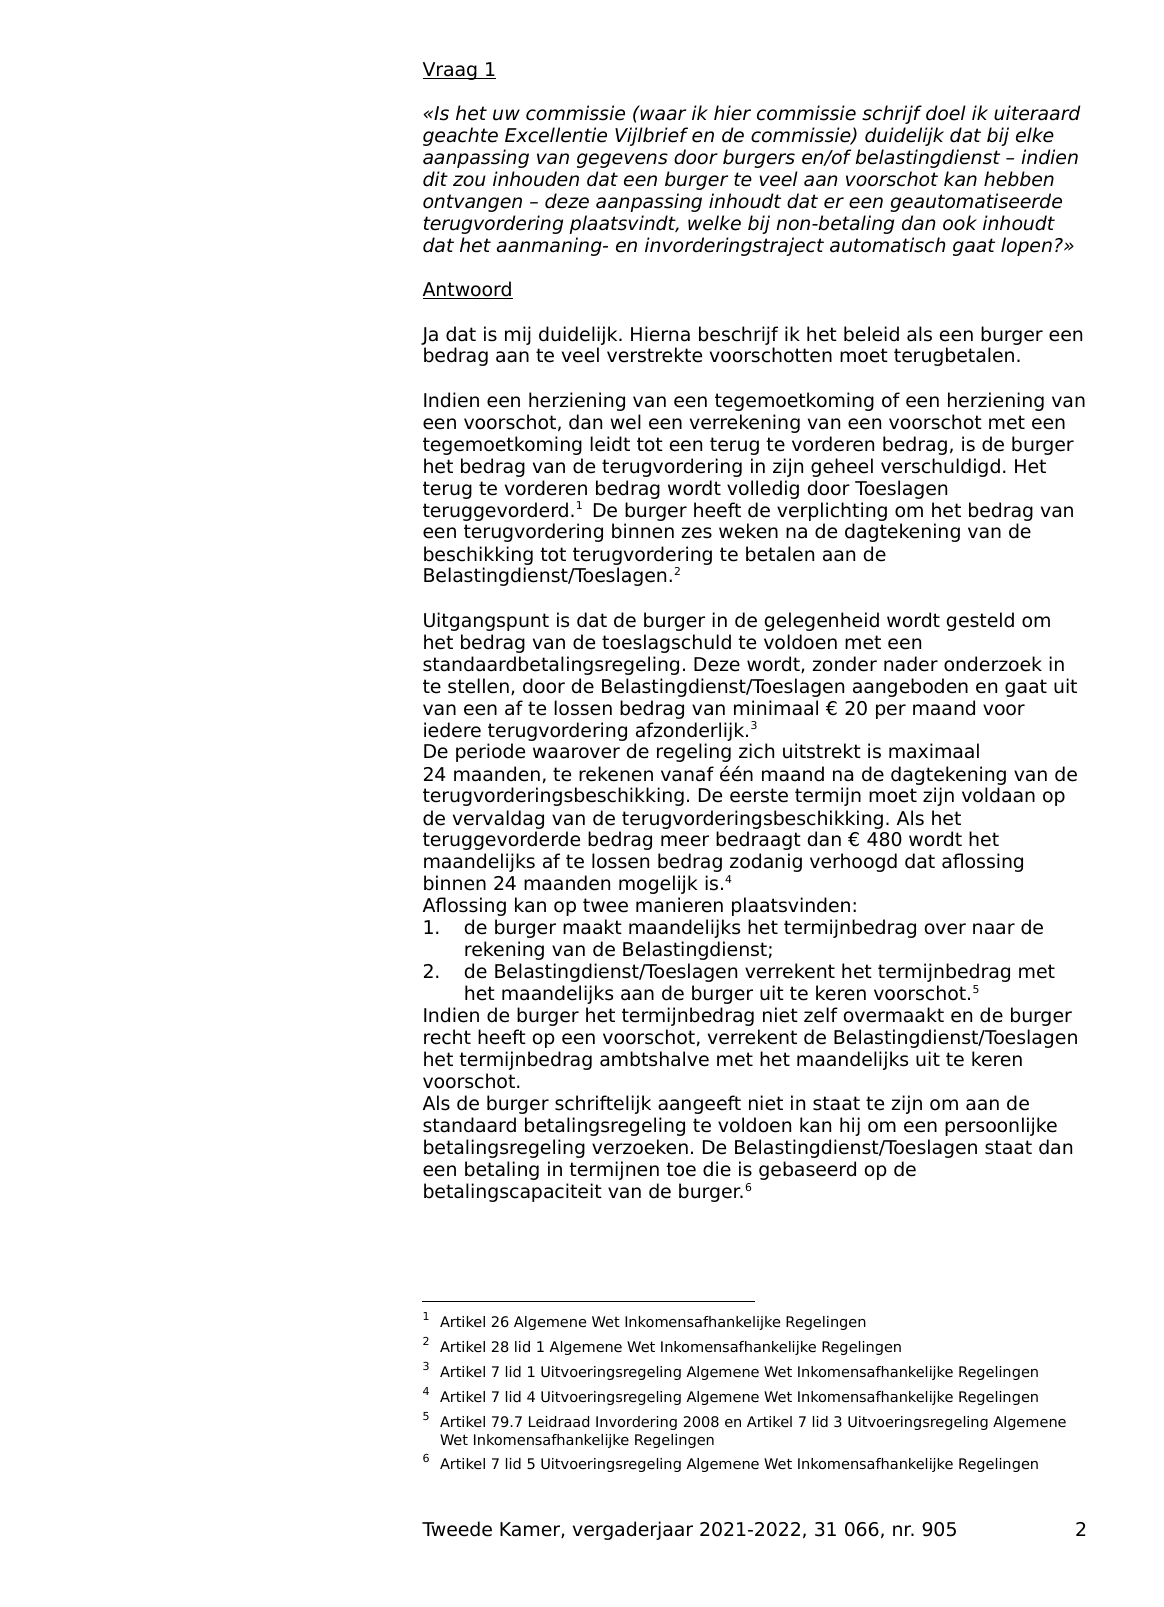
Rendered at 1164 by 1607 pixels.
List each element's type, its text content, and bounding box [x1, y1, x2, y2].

text Indien de burger het termijnbedrag niet zelf overmaakt en de burger recht heeft op een voorschot, verrekent de Belastingdienst/Toeslagen het termijnbedrag ambtshalve met het maandelijks uit te keren voorschot. [422, 1005, 1087, 1093]
text Indien een herziening van een tegemoetkoming of een herziening van een voorschot, dan wel een verrekening van een voorschot met een tegemoetkoming leidt tot een terug te vorderen bedrag, is de burger het bedrag van de terugvordering in zijn geheel verschuldigd. Het terug te vorderen bedrag wordt volledig door Toeslagen teruggevorderd. De burger heeft de verplichting om het bedrag van een terugvordering binnen zes weken na de dagtekening van de beschikking tot terugvordering te betalen aan de Belastingdienst/Toeslagen. [422, 389, 1087, 587]
text 2. de Belastingdienst/Toeslagen verrekent het termijnbedrag met het maandelijks aan de burger uit te keren voorschot. [422, 961, 1087, 1005]
text 1. de burger maakt maandelijks het termijnbedrag over naar de rekening van de Belastingdienst; [422, 917, 1087, 961]
subtitle Vraag 1 [422, 59, 1087, 81]
text Ja dat is mij duidelijk. Hierna beschrijf ik het beleid als een burger een bedrag aan te veel verstrekte voorschotten moet terugbetalen. [422, 323, 1087, 367]
subtitle Antwoord [422, 279, 1087, 301]
text Artikel 7 lid 5 Uitvoeringsregeling Algemene Wet Inkomensafhankelijke Regelingen [422, 1452, 1087, 1474]
text «Is het uw commissie (waar ik hier commissie schrijf doel ik uiteraard geachte Excellentie Vijlbrief en de commissie) duidelijk dat bij elke aanpassing van gegevens door burgers en/of belastingdienst – indien dit zou inhouden dat een burger te veel aan voorschot kan hebben ontvangen – deze aanpassing inhoudt dat er een geautomatiseerde terugvordering plaatsvindt, welke bij non-betaling dan ook inhoudt dat het aanmaning- en invorderingstraject automatisch gaat lopen?» [422, 103, 1087, 257]
text Artikel 7 lid 4 Uitvoeringsregeling Algemene Wet Inkomensafhankelijke Regelingen [422, 1385, 1087, 1407]
text De periode waarover de regeling zich uitstrekt is maximaal 24 maanden, te rekenen vanaf één maand na de dagtekening van de terugvorderingsbeschikking. De eerste termijn moet zijn voldaan op de vervaldag van de terugvorderingsbeschikking. Als het teruggevorderde bedrag meer bedraagt dan € 480 wordt het maandelijks af te lossen bedrag zodanig verhoogd dat aflossing binnen 24 maanden mogelijk is. [422, 741, 1087, 895]
text Als de burger schriftelijk aangeeft niet in staat te zijn om aan de standaard betalingsregeling te voldoen kan hij om een persoonlijke betalingsregeling verzoeken. De Belastingdienst/Toeslagen staat dan een betaling in termijnen toe die is gebaseerd op de betalingscapaciteit van de burger. [422, 1093, 1087, 1203]
text Artikel 79.7 Leidraad Invordering 2008 en Artikel 7 lid 3 Uitvoeringsregeling Algemene Wet Inkomensafhankelijke Regelingen [422, 1410, 1087, 1449]
text Aflossing kan op twee manieren plaatsvinden: [422, 895, 1087, 917]
text Artikel 28 lid 1 Algemene Wet Inkomensafhankelijke Regelingen [422, 1335, 1087, 1357]
text Uitgangspunt is dat de burger in de gelegenheid wordt gesteld om het bedrag van de toeslagschuld te voldoen met een standaardbetalingsregeling. Deze wordt, zonder nader onderzoek in te stellen, door de Belastingdienst/Toeslagen aangeboden en gaat uit van een af te lossen bedrag van minimaal € 20 per maand voor iedere terugvordering afzonderlijk. [422, 609, 1087, 741]
text Artikel 26 Algemene Wet Inkomensafhankelijke Regelingen [422, 1310, 1087, 1332]
text Artikel 7 lid 1 Uitvoeringsregeling Algemene Wet Inkomensafhankelijke Regelingen [422, 1360, 1087, 1382]
